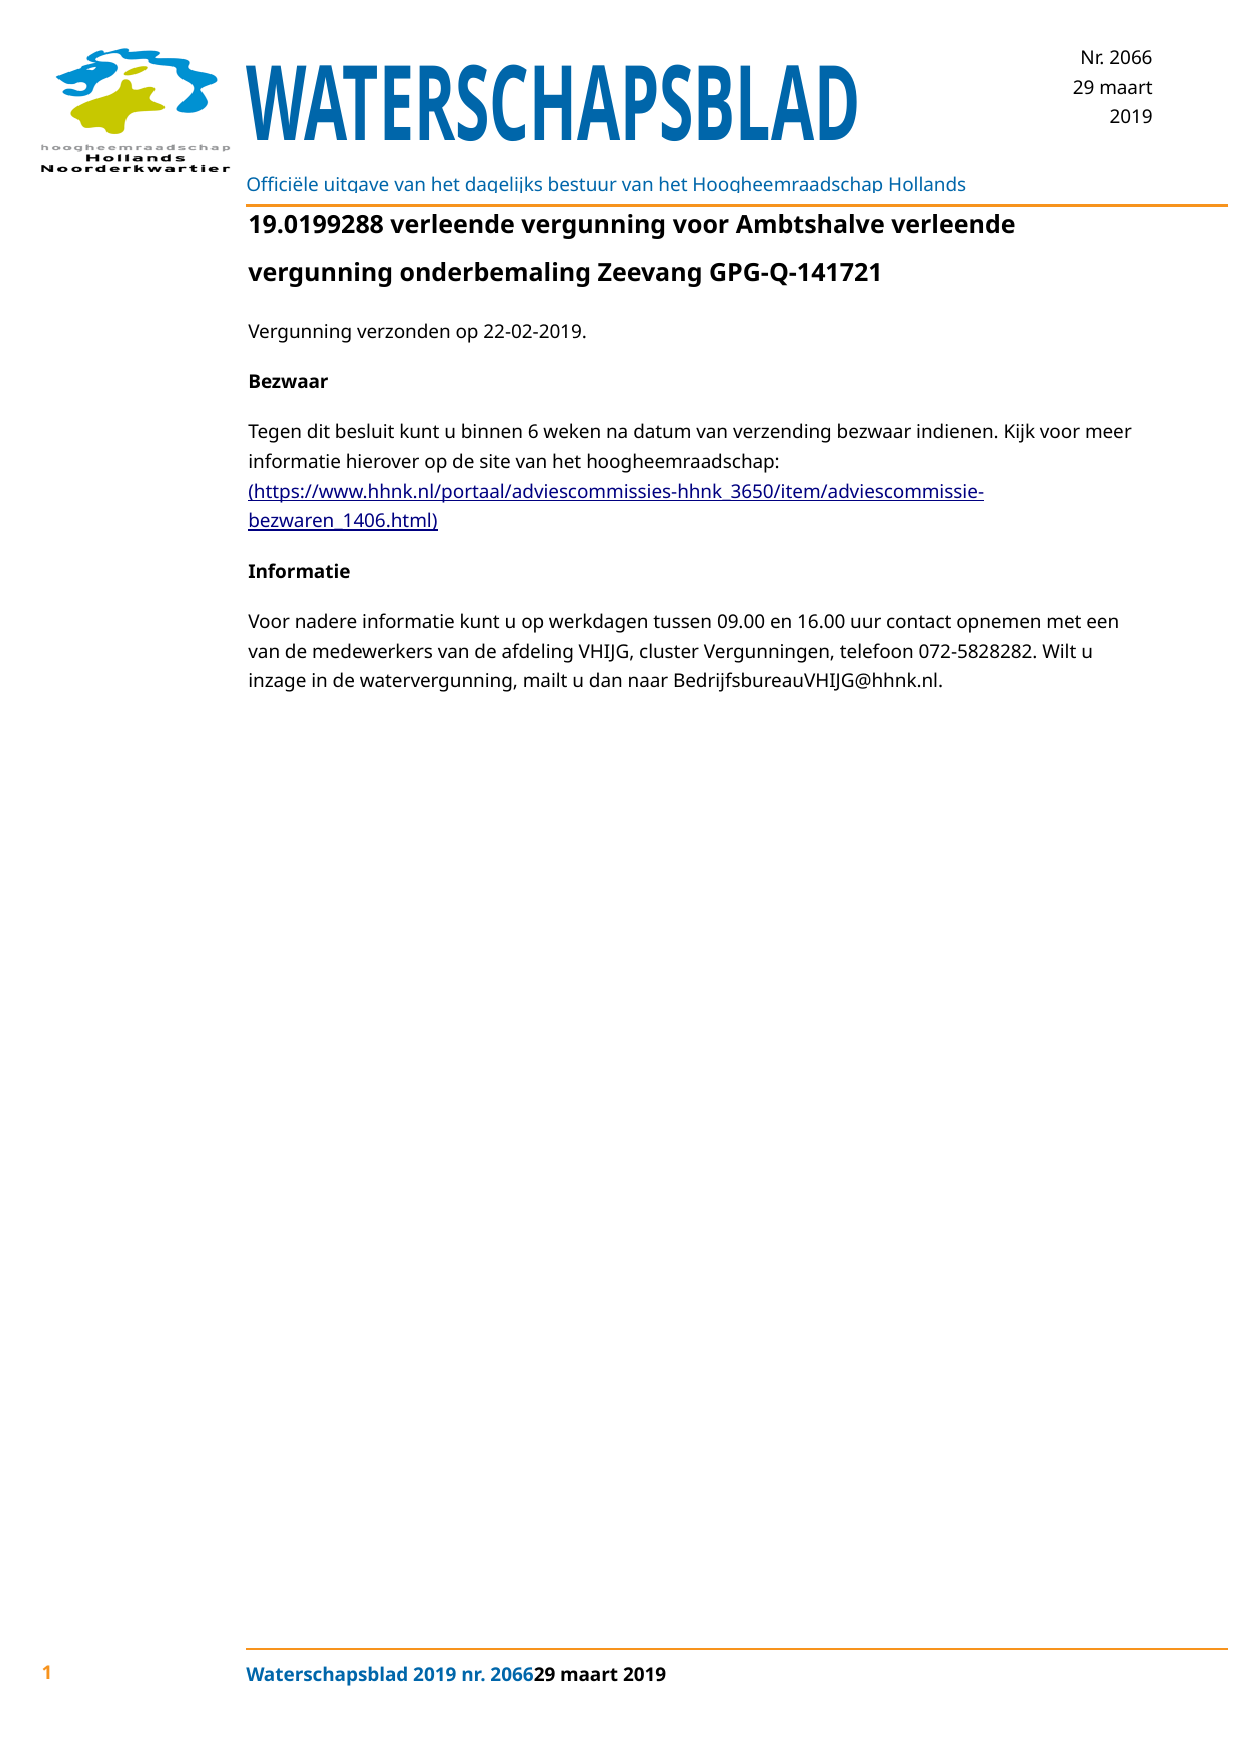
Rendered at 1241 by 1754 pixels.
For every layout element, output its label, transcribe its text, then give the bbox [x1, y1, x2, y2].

text Tegen dit besluit kunt u binnen 6 weken na datum van verzending bezwaar indienen. Kijk voor meer informatie hierover op de site van het hoogheemraadschap: (https://www.hhnk.nl/portaal/adviescommissies-hhnk_3650/item/adviescommissie-bezwaren_1406.html) [248, 419, 1152, 533]
text Bezwaar [248, 368, 1152, 394]
text Informatie [248, 558, 1152, 584]
text 19.0199288 verleende vergunning voor Ambtshalve verleende vergunning onderbemaling Zeevang GPG-Q-141721 [248, 207, 1152, 288]
text Voor nadere informatie kunt u op werkdagen tussen 09.00 en 16.00 uur contact opnemen met een van de medewerkers van de afdeling VHIJG, cluster Vergunningen, telefoon 072-5828282. Wilt u inzage in de watervergunning, mailt u dan naar BedrijfsbureauVHIJG@hhnk.nl. [248, 608, 1152, 693]
text Vergunning verzonden op 22-02-2019. [248, 318, 1152, 344]
picture [41, 47, 231, 172]
